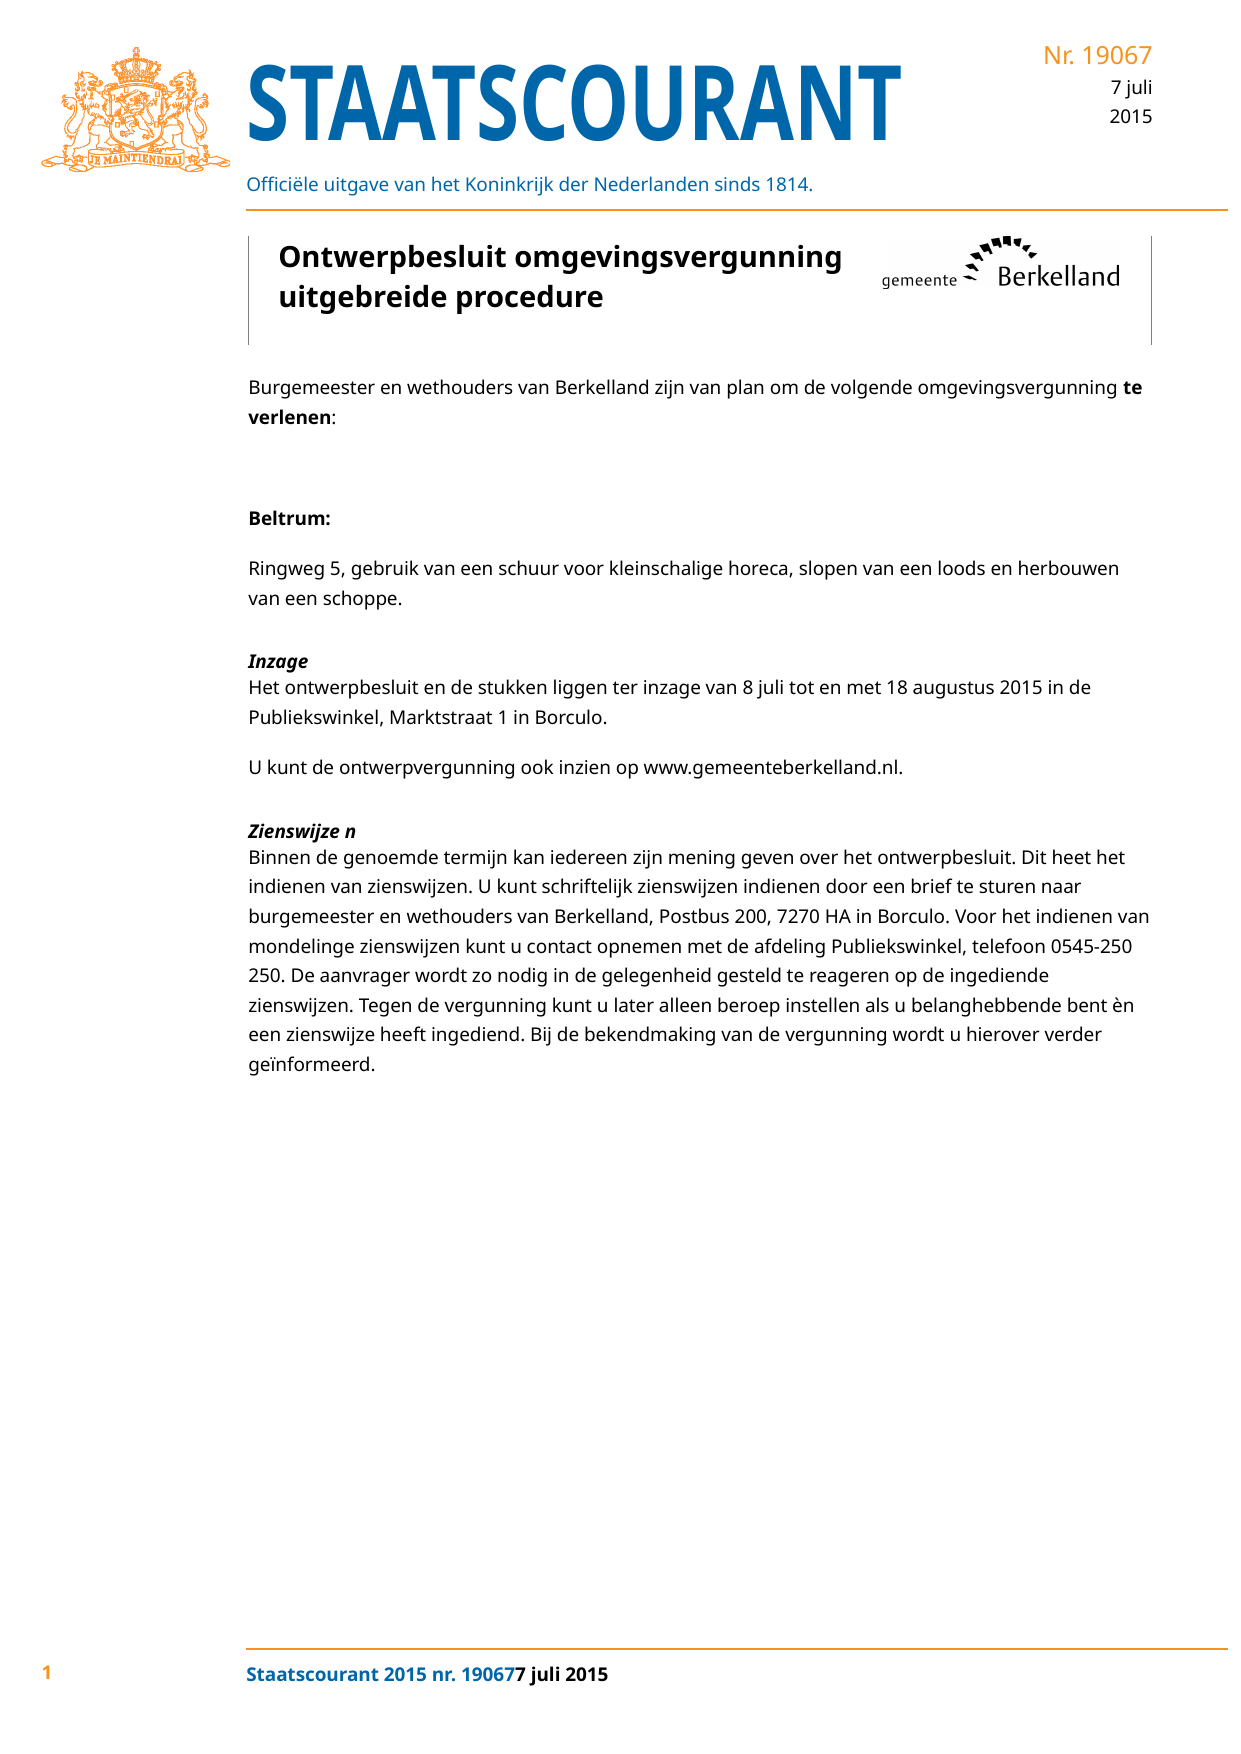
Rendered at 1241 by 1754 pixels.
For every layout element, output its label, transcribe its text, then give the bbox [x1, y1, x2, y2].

table_header Ontwerpbesluit omgevingsvergunning uitgebreide procedure [249, 236, 850, 345]
text Beltrum: [248, 505, 1152, 530]
text Het ontwerpbesluit en de stukken liggen ter inzage van 8 juli tot en met 18 augustus 2015 in de Publiekswinkel, Marktstraat 1 in Borculo. [248, 674, 1152, 730]
picture [41, 47, 231, 172]
table_header [850, 236, 1151, 345]
text Ringweg 5, gebruik van een schuur voor kleinschalige horeca, slopen van een loods en herbouwen van een schoppe. [248, 555, 1152, 610]
text Burgemeester en wethouders van Berkelland zijn van plan om de volgende omgevingsvergunning te verlenen: [248, 374, 1152, 429]
text Inzage [248, 649, 1152, 674]
picture [882, 236, 1119, 289]
text Zienswijze n [248, 818, 1152, 844]
text Binnen de genoemde termijn kan iedereen zijn mening geven over het ontwerpbesluit. Dit heet het indienen van zienswijzen. U kunt schriftelijk zienswijzen indienen door een brief te sturen naar burgemeester en wethouders van Berkelland, Postbus 200, 7270 HA in Borculo. Voor het indienen van mondelinge zienswijzen kunt u contact opnemen met de afdeling Publiekswinkel, telefoon 0545-250 250. De aanvrager wordt zo nodig in de gelegenheid gesteld te reageren op de ingediende zienswijzen. Tegen de vergunning kunt u later alleen beroep instellen als u belanghebbende bent èn een zienswijze heeft ingediend. Bij de bekendmaking van de vergunning wordt u hierover verder geïnformeerd. [248, 844, 1152, 1077]
text U kunt de ontwerpvergunning ook inzien op www.gemeenteberkelland.nl. [248, 754, 1152, 780]
